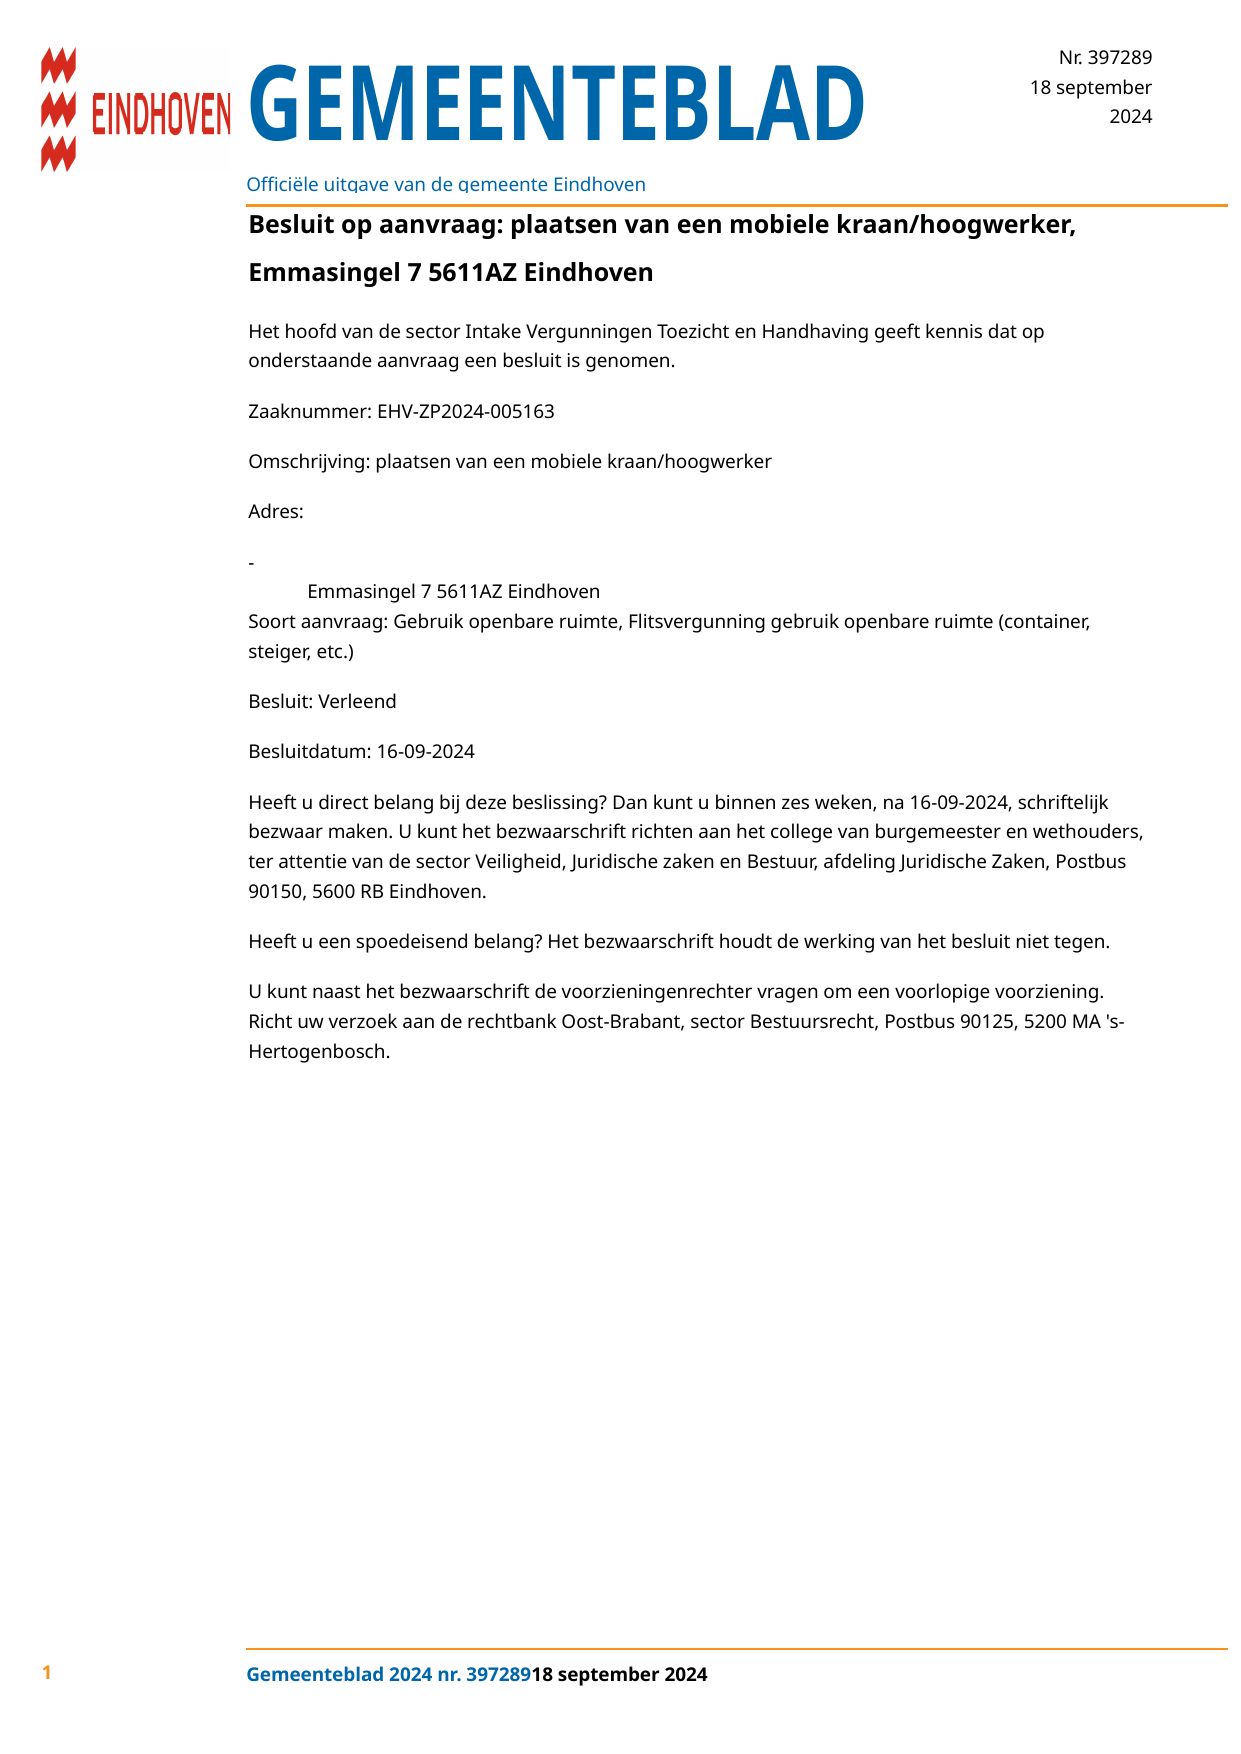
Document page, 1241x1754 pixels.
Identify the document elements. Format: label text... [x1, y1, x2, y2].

text Besluit op aanvraag: plaatsen van een mobiele kraan/hoogwerker, Emmasingel 7 5611AZ Eindhoven [248, 207, 1152, 288]
text Soort aanvraag: Gebruik openbare ruimte, Flitsvergunning gebruik openbare ruimte (container, steiger, etc.) [248, 608, 1152, 664]
text U kunt naast het bezwaarschrift de voorzieningenrechter vragen om een voorlopige voorziening. Richt uw verzoek aan de rechtbank Oost-Brabant, sector Bestuursrecht, Postbus 90125, 5200 MA 's-Hertogenbosch. [248, 979, 1152, 1064]
text Het hoofd van de sector Intake Vergunningen Toezicht en Handhaving geeft kennis dat op onderstaande aanvraag een besluit is genomen. [248, 318, 1152, 373]
text Heeft u een spoedeisend belang? Het bezwaarschrift houdt de werking van het besluit niet tegen. [248, 928, 1152, 954]
text Heeft u direct belang bij deze beslissing? Dan kunt u binnen zes weken, na 16-09-2024, schriftelijk bezwaar maken. U kunt het bezwaarschrift richten aan het college van burgemeester en wethouders, ter attentie van de sector Veiligheid, Juridische zaken en Bestuur, afdeling Juridische Zaken, Postbus 90150, 5600 RB Eindhoven. [248, 789, 1152, 904]
picture [41, 47, 231, 172]
text Omschrijving: plaatsen van een mobiele kraan/hoogwerker [248, 448, 1152, 474]
text Besluitdatum: 16-09-2024 [248, 739, 1152, 764]
list Emmasingel 7 5611AZ Eindhoven [248, 579, 1152, 604]
text Zaaknummer: EHV-ZP2024-005163 [248, 398, 1152, 424]
text Adres: [248, 499, 1152, 524]
text Besluit: Verleend [248, 688, 1152, 714]
